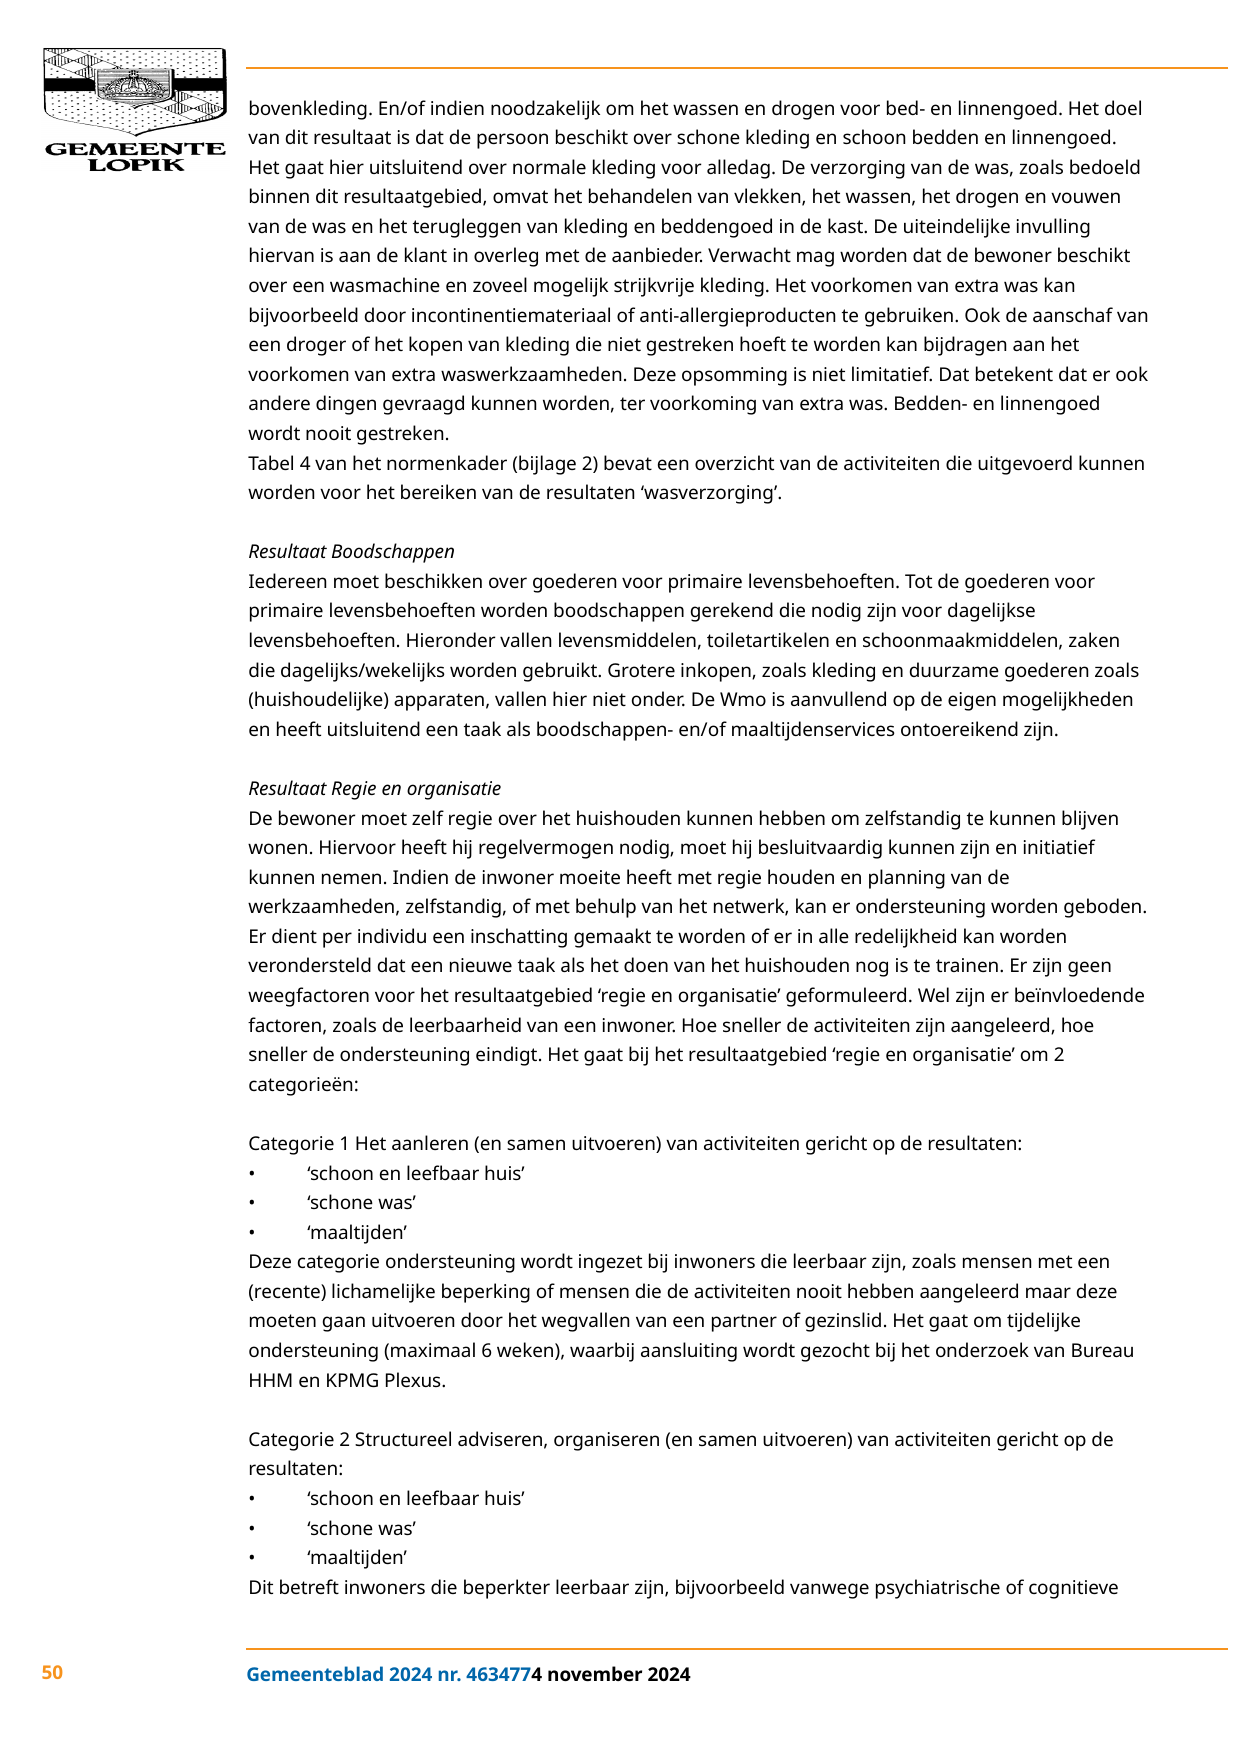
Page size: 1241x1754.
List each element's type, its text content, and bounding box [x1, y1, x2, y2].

text Er dient per individu een inschatting gemaakt te worden of er in alle redelijkheid kan worden verondersteld dat een nieuwe taak als het doen van het huishouden nog is te trainen. Er zijn geen weegfactoren voor het resultaatgebied ‘regie en organisatie’ geformuleerd. Wel zijn er beïnvloedende factoren, zoals de leerbaarheid van een inwoner. Hoe sneller de activiteiten zijn aangeleerd, hoe sneller de ondersteuning eindigt. Het gaat bij het resultaatgebied ‘regie en organisatie’ om 2 categorieën: [248, 923, 1152, 1097]
text Categorie 1 Het aanleren (en samen uitvoeren) van activiteiten gericht op de resultaten: [248, 1130, 1152, 1156]
list ‘maaltijden’ [248, 1219, 1152, 1245]
list ‘schoon en leefbaar huis’ [248, 1160, 1152, 1186]
text Resultaat Boodschappen [248, 538, 1152, 564]
text Resultaat Regie en organisatie [248, 775, 1152, 801]
list ‘schone was’ [248, 1189, 1152, 1215]
picture [41, 47, 231, 172]
text Tabel 4 van het normenkader (bijlage 2) bevat een overzicht van de activiteiten die uitgevoerd kunnen worden voor het bereiken van de resultaten ‘wasverzorging’. [248, 450, 1152, 505]
list ‘schone was’ [248, 1515, 1152, 1541]
text Categorie 2 Structureel adviseren, organiseren (en samen uitvoeren) van activiteiten gericht op de resultaten: [248, 1426, 1152, 1481]
text Iedereen moet beschikken over goederen voor primaire levensbehoeften. Tot de goederen voor primaire levensbehoeften worden boodschappen gerekend die nodig zijn voor dagelijkse levensbehoeften. Hieronder vallen levensmiddelen, toiletartikelen en schoonmaakmiddelen, zaken die dagelijks/wekelijks worden gebruikt. Grotere inkopen, zoals kleding en duurzame goederen zoals (huishoudelijke) apparaten, vallen hier niet onder. De Wmo is aanvullend op de eigen mogelijkheden en heeft uitsluitend een taak als boodschappen- en/of maaltijdenservices ontoereikend zijn. [248, 568, 1152, 742]
text Deze categorie ondersteuning wordt ingezet bij inwoners die leerbaar zijn, zoals mensen met een (recente) lichamelijke beperking of mensen die de activiteiten nooit hebben aangeleerd maar deze moeten gaan uitvoeren door het wegvallen van een partner of gezinslid. Het gaat om tijdelijke ondersteuning (maximaal 6 weken), waarbij aansluiting wordt gezocht bij het onderzoek van Bureau HHM en KPMG Plexus. [248, 1248, 1152, 1393]
text bovenkleding. En/of indien noodzakelijk om het wassen en drogen voor bed- en linnengoed. Het doel van dit resultaat is dat de persoon beschikt over schone kleding en schoon bedden en linnengoed. Het gaat hier uitsluitend over normale kleding voor alledag. De verzorging van de was, zoals bedoeld binnen dit resultaatgebied, omvat het behandelen van vlekken, het wassen, het drogen en vouwen van de was en het terugleggen van kleding en beddengoed in de kast. De uiteindelijke invulling hiervan is aan de klant in overleg met de aanbieder. Verwacht mag worden dat de bewoner beschikt over een wasmachine en zoveel mogelijk strijkvrije kleding. Het voorkomen van extra was kan bijvoorbeeld door incontinentiemateriaal of anti-allergieproducten te gebruiken. Ook de aanschaf van een droger of het kopen van kleding die niet gestreken hoeft te worden kan bijdragen aan het voorkomen van extra waswerkzaamheden. Deze opsomming is niet limitatief. Dat betekent dat er ook andere dingen gevraagd kunnen worden, ter voorkoming van extra was. Bedden- en linnengoed wordt nooit gestreken. [248, 95, 1152, 446]
text De bewoner moet zelf regie over het huishouden kunnen hebben om zelfstandig te kunnen blijven wonen. Hiervoor heeft hij regelvermogen nodig, moet hij besluitvaardig kunnen zijn en initiatief kunnen nemen. Indien de inwoner moeite heeft met regie houden en planning van de werkzaamheden, zelfstandig, of met behulp van het netwerk, kan er ondersteuning worden geboden. [248, 805, 1152, 919]
list ‘maaltijden’ [248, 1544, 1152, 1570]
text Dit betreft inwoners die beperkter leerbaar zijn, bijvoorbeeld vanwege psychiatrische of cognitieve [248, 1574, 1152, 1600]
list ‘schoon en leefbaar huis’ [248, 1485, 1152, 1511]
